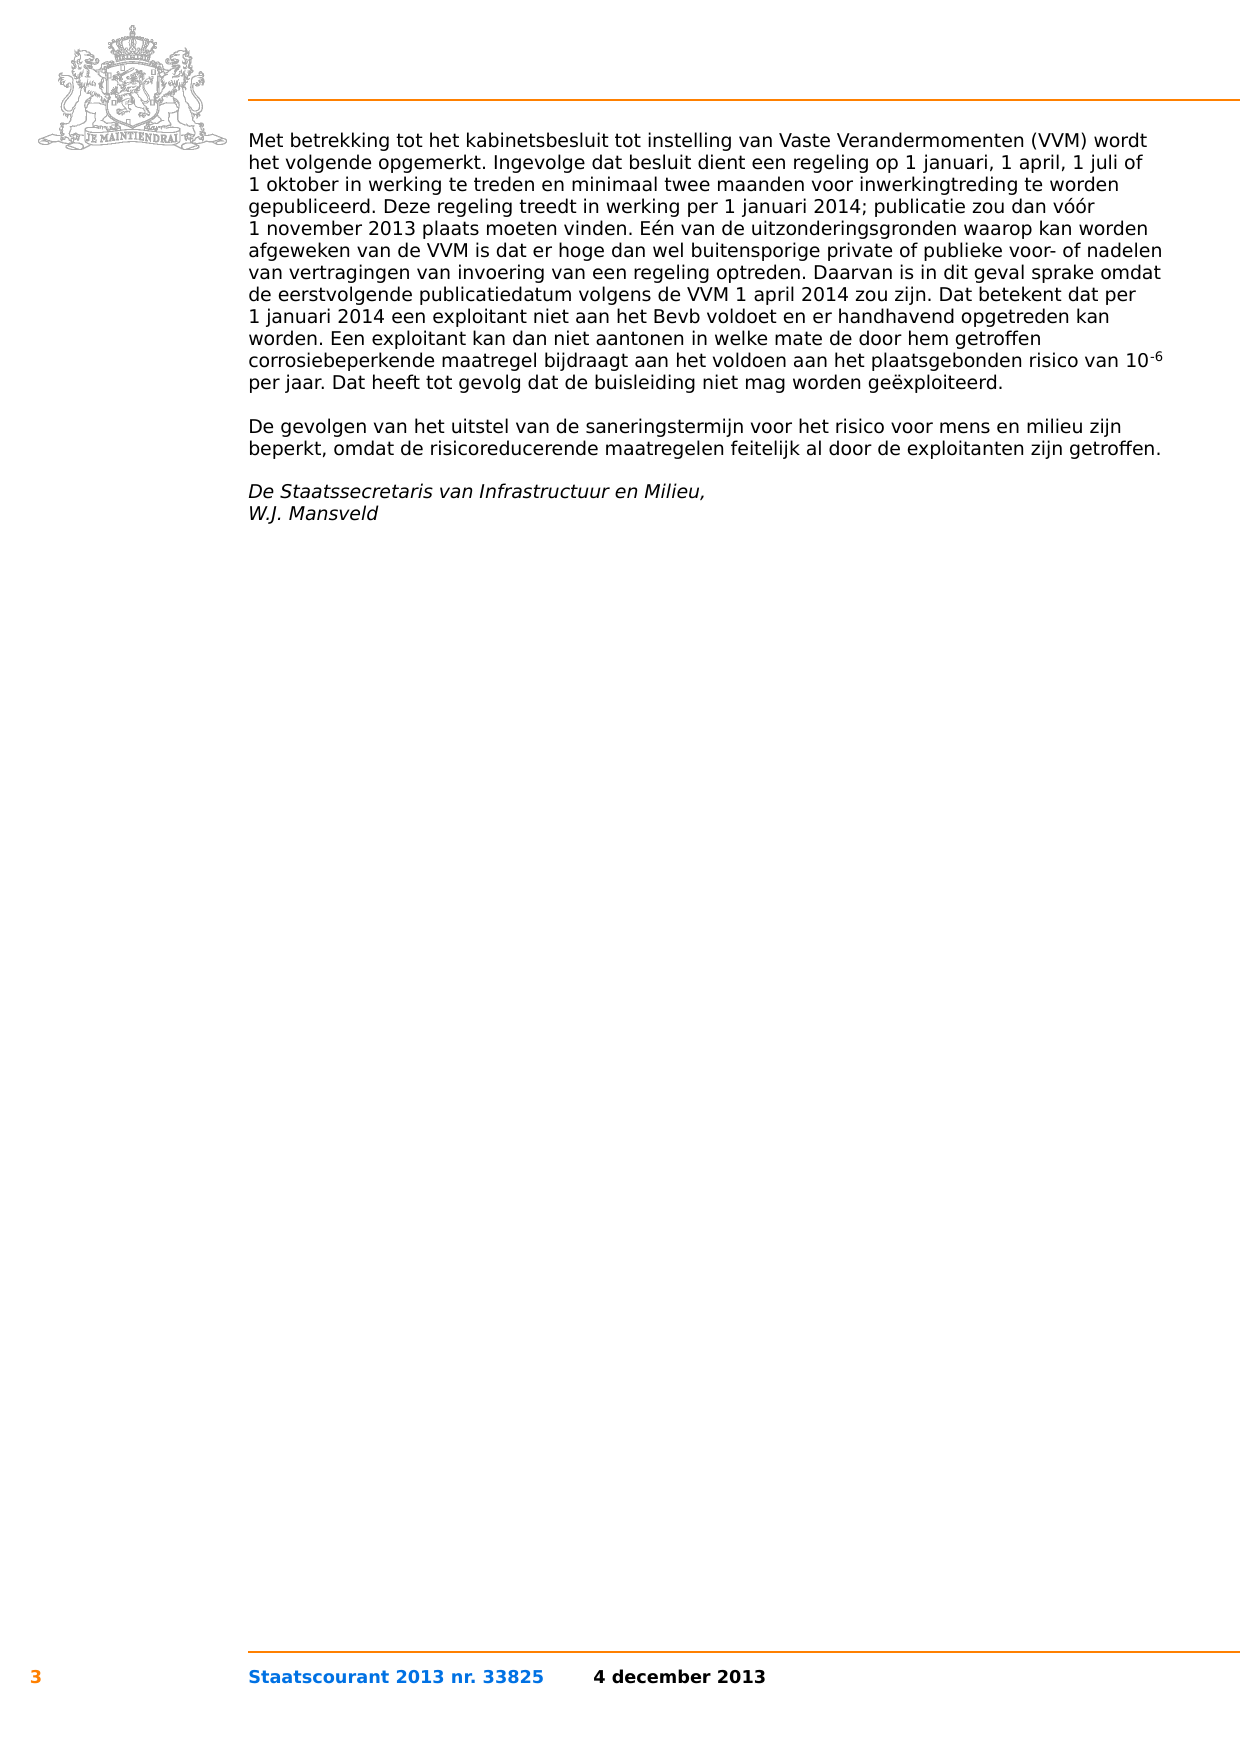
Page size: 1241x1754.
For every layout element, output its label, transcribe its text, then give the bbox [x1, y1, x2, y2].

picture [38, 25, 227, 150]
text De Staatssecretaris van Infrastructuur en Milieu, W.J. Mansveld [248, 481, 1163, 525]
text Met betrekking tot het kabinetsbesluit tot instelling van Vaste Verandermomenten (VVM) wordt het volgende opgemerkt. Ingevolge dat besluit dient een regeling op 1 januari, 1 april, 1 juli of 1 oktober in werking te treden en minimaal twee maanden voor inwerkingtreding te worden gepubliceerd. Deze regeling treedt in werking per 1 januari 2014; publicatie zou dan vóór 1 november 2013 plaats moeten vinden. Eén van de uitzonderingsgronden waarop kan worden afgeweken van de VVM is dat er hoge dan wel buitensporige private of publieke voor- of nadelen van vertragingen van invoering van een regeling optreden. Daarvan is in dit geval sprake omdat de eerstvolgende publicatiedatum volgens de VVM 1 april 2014 zou zijn. Dat betekent dat per 1 januari 2014 een exploitant niet aan het Bevb voldoet en er handhavend opgetreden kan worden. Een exploitant kan dan niet aantonen in welke mate de door hem getroffen corrosiebeperkende maatregel bijdraagt aan het voldoen aan het plaatsgebonden risico van 10-6 per jaar. Dat heeft tot gevolg dat de buisleiding niet mag worden geëxploiteerd. [248, 130, 1163, 394]
text De gevolgen van het uitstel van de saneringstermijn voor het risico voor mens en milieu zijn beperkt, omdat de risicoreducerende maatregelen feitelijk al door de exploitanten zijn getroffen. [248, 416, 1163, 459]
